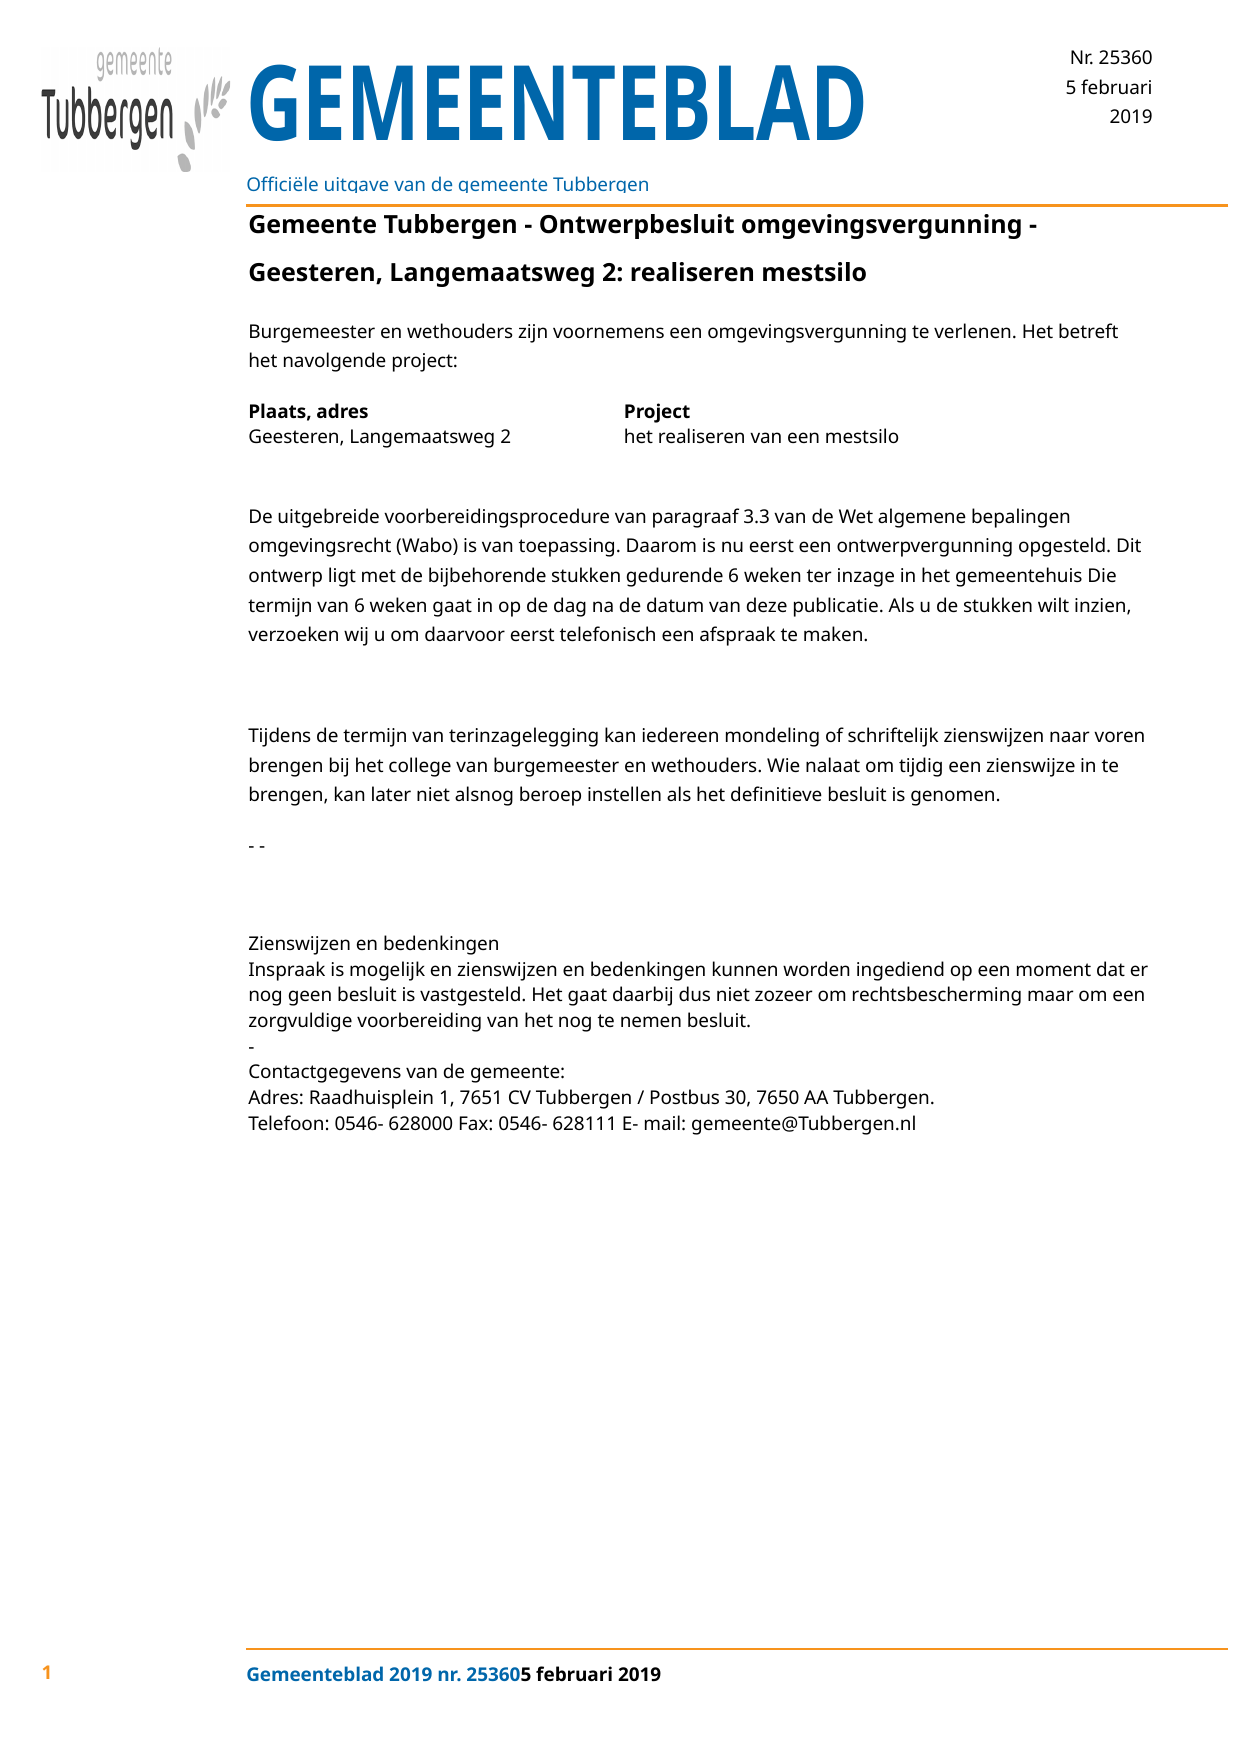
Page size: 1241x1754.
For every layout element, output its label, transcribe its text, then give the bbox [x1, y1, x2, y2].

text Zienswijzen en bedenkingen [248, 930, 1152, 956]
text Adres: Raadhuisplein 1, 7651 CV Tubbergen / Postbus 30, 7650 AA Tubbergen. [248, 1084, 1152, 1110]
text Gemeente Tubbergen - Ontwerpbesluit omgevingsvergunning - Geesteren, Langemaatsweg 2: realiseren mestsilo [248, 207, 1152, 288]
table_header Plaats, adres [248, 398, 624, 424]
text Burgemeester en wethouders zijn voornemens een omgevingsvergunning te verlenen. Het betreft het navolgende project: [248, 318, 1152, 373]
table_cell het realiseren van een mestsilo [624, 424, 1152, 449]
table_header Project [624, 398, 1152, 424]
picture [41, 47, 231, 172]
text Contactgegevens van de gemeente: [248, 1059, 1152, 1084]
text De uitgebreide voorbereidingsprocedure van paragraaf 3.3 van de Wet algemene bepalingen omgevingsrecht (Wabo) is van toepassing. Daarom is nu eerst een ontwerpvergunning opgesteld. Dit ontwerp ligt met de bijbehorende stukken gedurende 6 weken ter inzage in het gemeentehuis Die termijn van 6 weken gaat in op de dag na de datum van deze publicatie. Als u de stukken wilt inzien, verzoeken wij u om daarvoor eerst telefonisch een afspraak te maken. [248, 503, 1152, 647]
text Inspraak is mogelijk en zienswijzen en bedenkingen kunnen worden ingediend op een moment dat er nog geen besluit is vastgesteld. Het gaat daarbij dus niet zozeer om rechtsbescherming maar om een zorgvuldige voorbereiding van het nog te nemen besluit. [248, 956, 1152, 1033]
table_cell Geesteren, Langemaatsweg 2 [248, 424, 624, 449]
text Tijdens de termijn van terinzagelegging kan iedereen mondeling of schriftelijk zienswijzen naar voren brengen bij het college van burgemeester en wethouders. Wie nalaat om tijdig een zienswijze in te brengen, kan later niet alsnog beroep instellen als het definitieve besluit is genomen. [248, 722, 1152, 807]
text Telefoon: 0546- 628000 Fax: 0546- 628111 E- mail: gemeente@Tubbergen.nl [248, 1110, 1152, 1136]
text - [248, 1033, 1152, 1059]
text - - [248, 832, 1152, 858]
